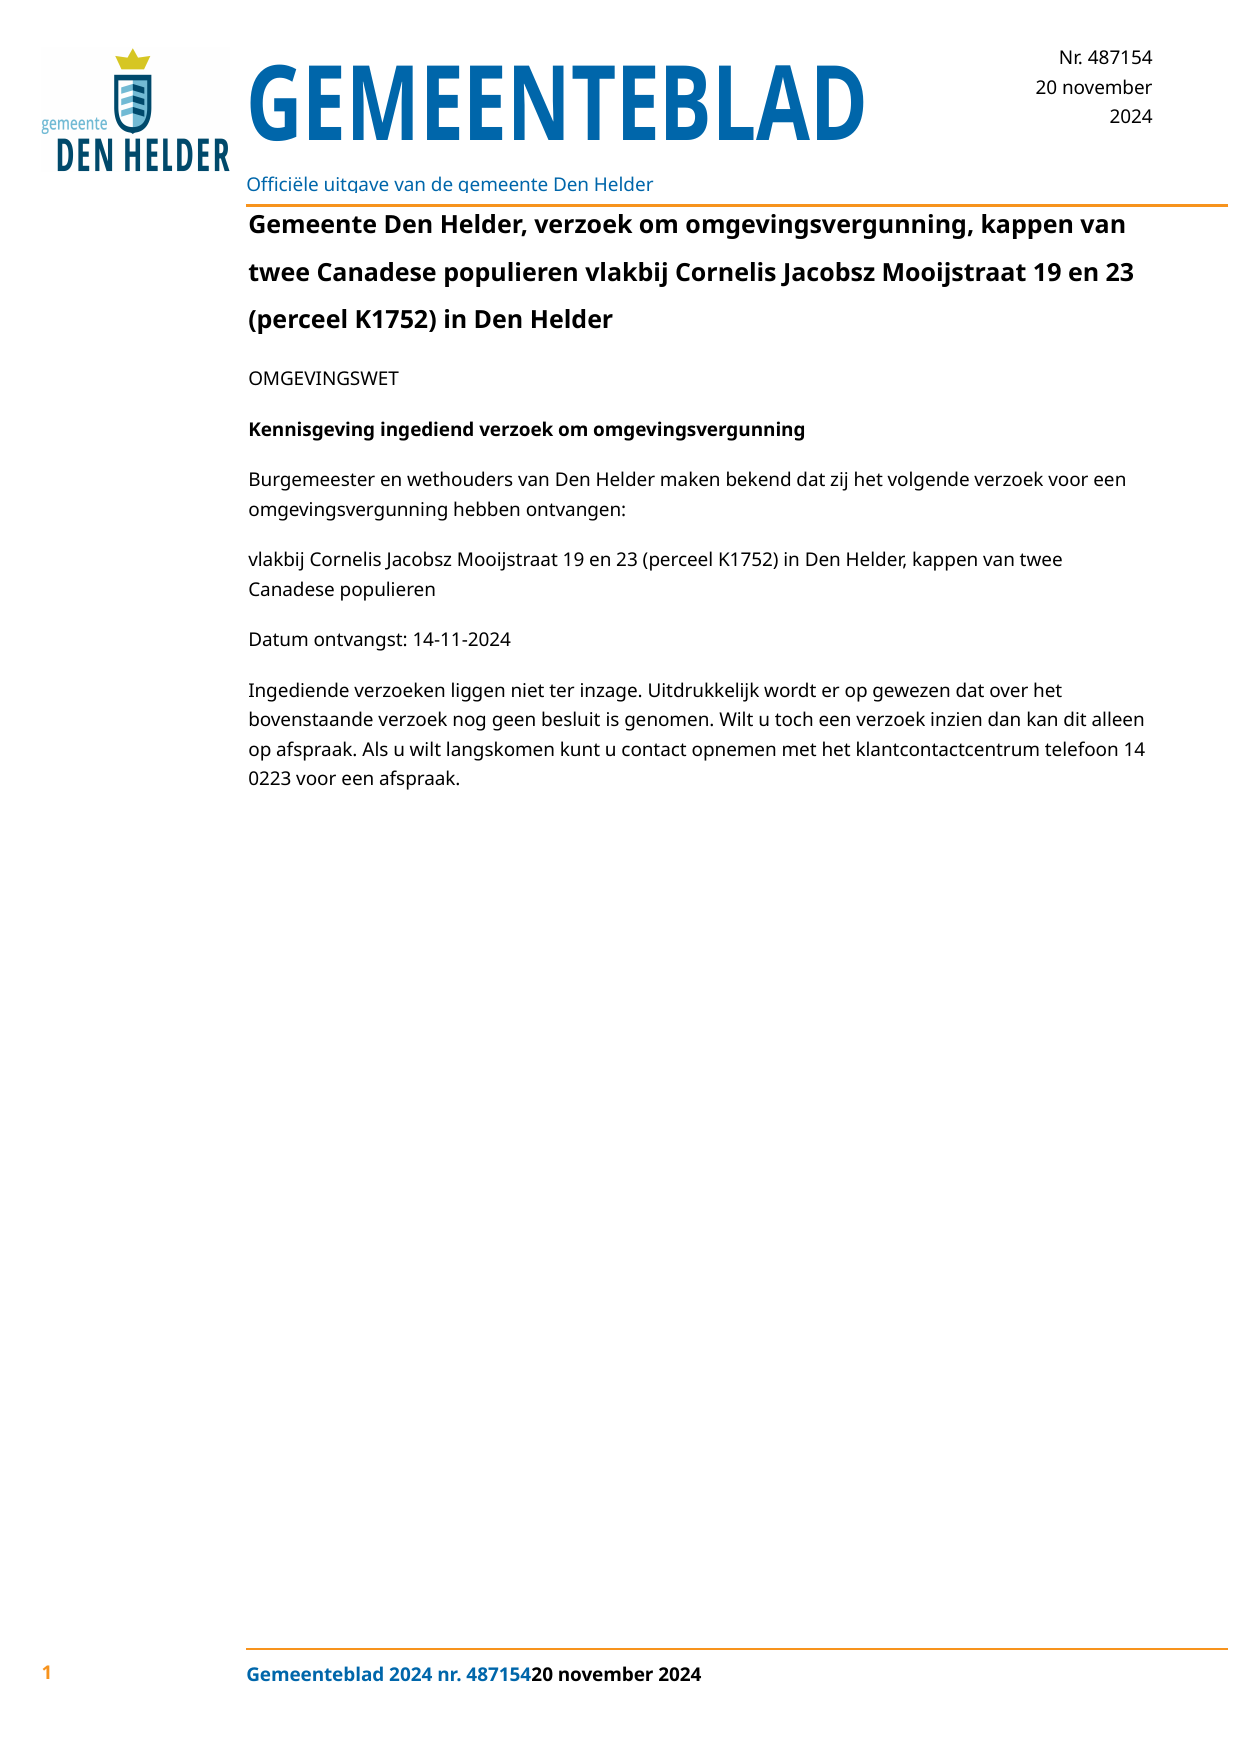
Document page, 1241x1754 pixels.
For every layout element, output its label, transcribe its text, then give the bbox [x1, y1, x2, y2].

text OMGEVINGSWET [248, 366, 1152, 391]
picture [100, 154, 106, 172]
text vlakbij Cornelis Jacobsz Mooijstraat 19 en 23 (perceel K1752) in Den Helder, kappen van twee Canadese populieren [248, 546, 1152, 602]
text Datum ontvangst: 14-11-2024 [248, 626, 1152, 652]
text Burgemeester en wethouders van Den Helder maken bekend dat zij het volgende verzoek voor een omgevingsvergunning hebben ontvangen: [248, 466, 1152, 522]
picture [220, 160, 224, 172]
picture [63, 144, 68, 165]
text Gemeente Den Helder, verzoek om omgevingsvergunning, kappen van twee Canadese populieren vlakbij Cornelis Jacobsz Mooijstraat 19 en 23 (perceel K1752) in Den Helder [248, 207, 1152, 336]
picture [130, 157, 135, 172]
picture [182, 144, 187, 165]
text Kennisgeving ingediend verzoek om omgevingsvergunning [248, 416, 1152, 442]
picture [41, 47, 231, 172]
text Ingediende verzoeken liggen niet ter inzage. Uitdrukkelijk wordt er op gewezen dat over het bovenstaande verzoek nog geen besluit is genomen. Wilt u toch een verzoek inzien dan kan dit alleen op afspraak. Als u wilt langskomen kunt u contact opnemen met het klantcontactcentrum telefoon 14 0223 voor een afspraak. [248, 677, 1152, 791]
